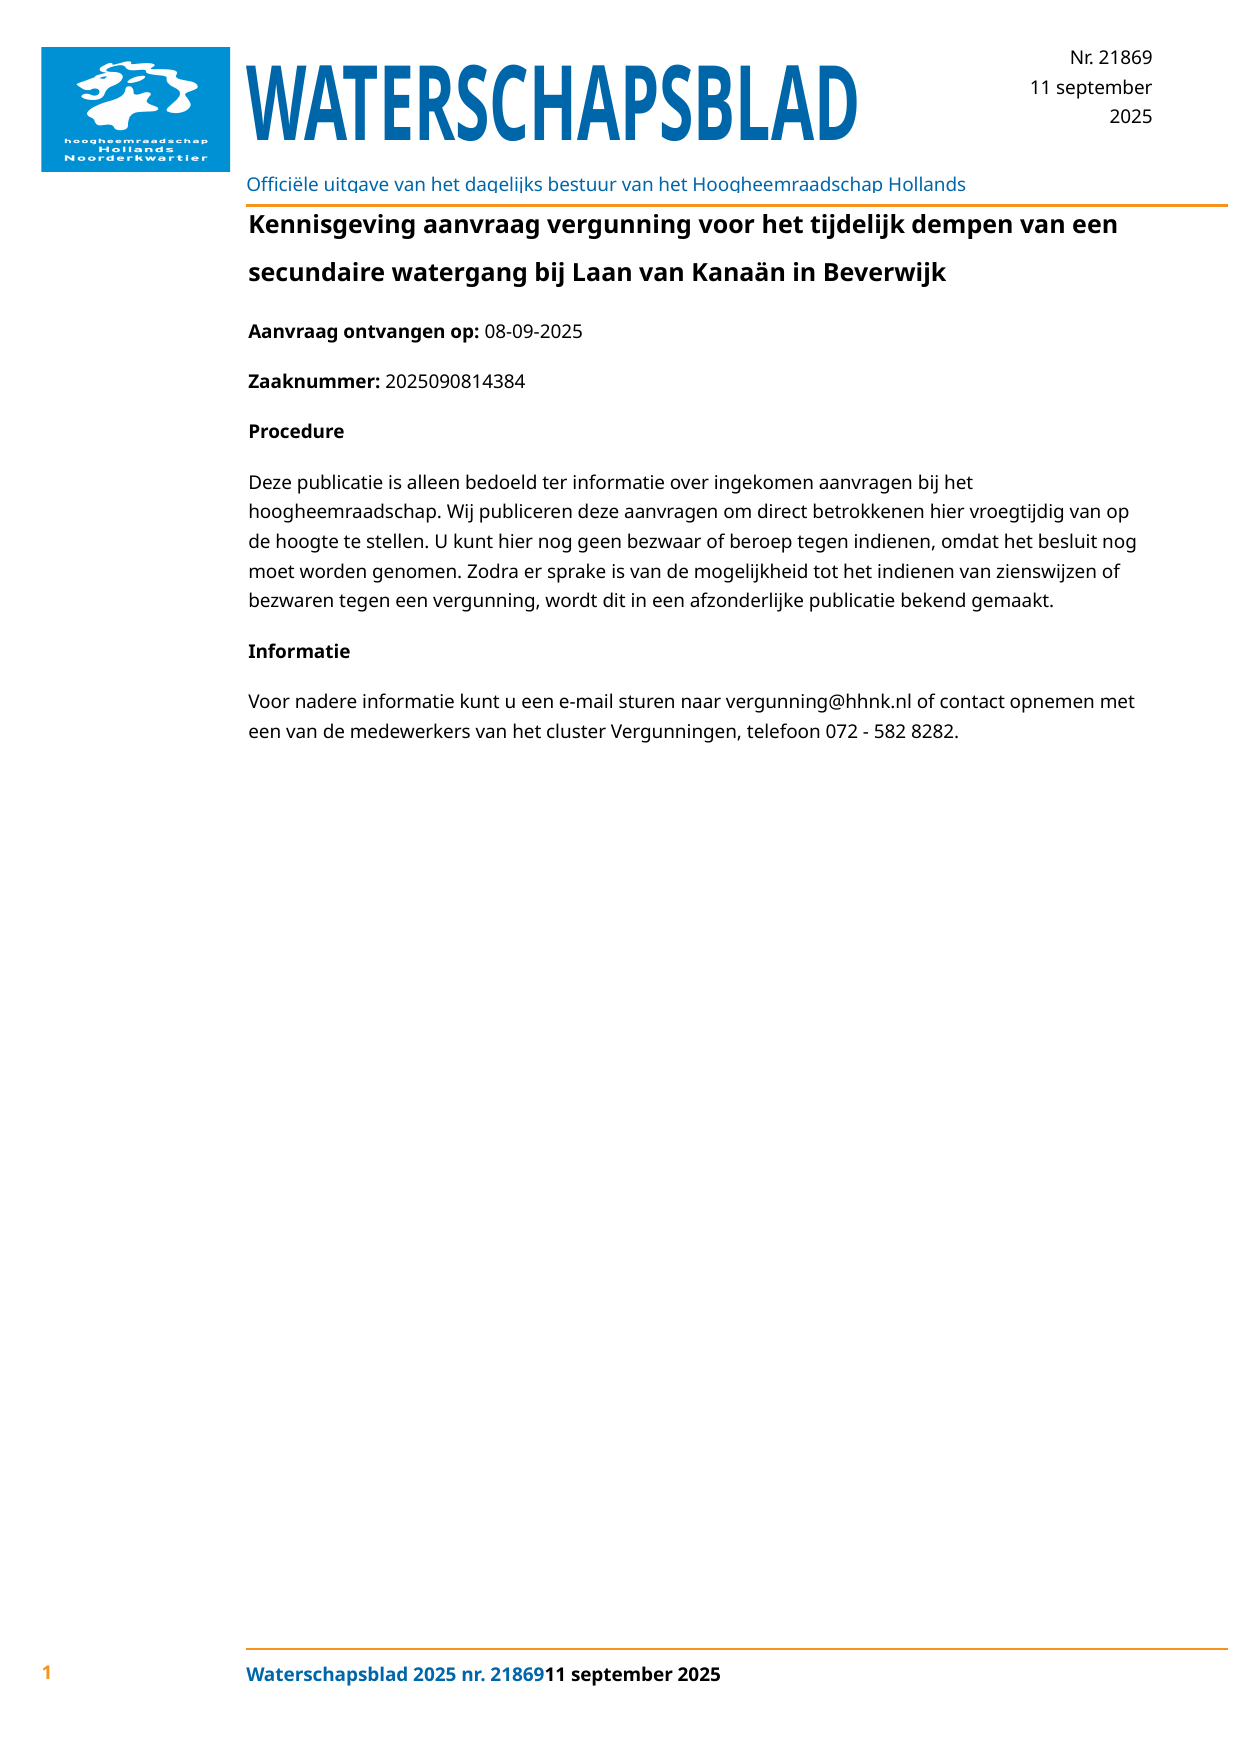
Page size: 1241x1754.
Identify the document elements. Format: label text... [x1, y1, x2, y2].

text Voor nadere informatie kunt u een e-mail sturen naar vergunning@hhnk.nl of contact opnemen met een van de medewerkers van het cluster Vergunningen, telefoon 072 - 582 8282. [248, 688, 1152, 744]
picture [129, 76, 144, 82]
picture [118, 62, 197, 112]
text Zaaknummer: 2025090814384 [248, 368, 1152, 394]
text Aanvraag ontvangen op: 08-09-2025 [248, 318, 1152, 344]
text Deze publicatie is alleen bedoeld ter informatie over ingekomen aanvragen bij het hoogheemraadschap. Wij publiceren deze aanvragen om direct betrokkenen hier vroegtijdig van op de hoogte te stellen. U kunt hier nog geen bezwaar of beroep tegen indienen, omdat het besluit nog moet worden genomen. Zodra er sprake is van de mogelijkheid tot het indienen van zienswijzen of bezwaren tegen een vergunning, wordt dit in een afzonderlijke publicatie bekend gemaakt. [248, 469, 1152, 613]
text Kennisgeving aanvraag vergunning voor het tijdelijk dempen van een secundaire watergang bij Laan van Kanaän in Beverwijk [248, 207, 1152, 288]
text Procedure [248, 419, 1152, 444]
text Informatie [248, 638, 1152, 664]
picture [88, 87, 157, 130]
picture [78, 64, 122, 99]
